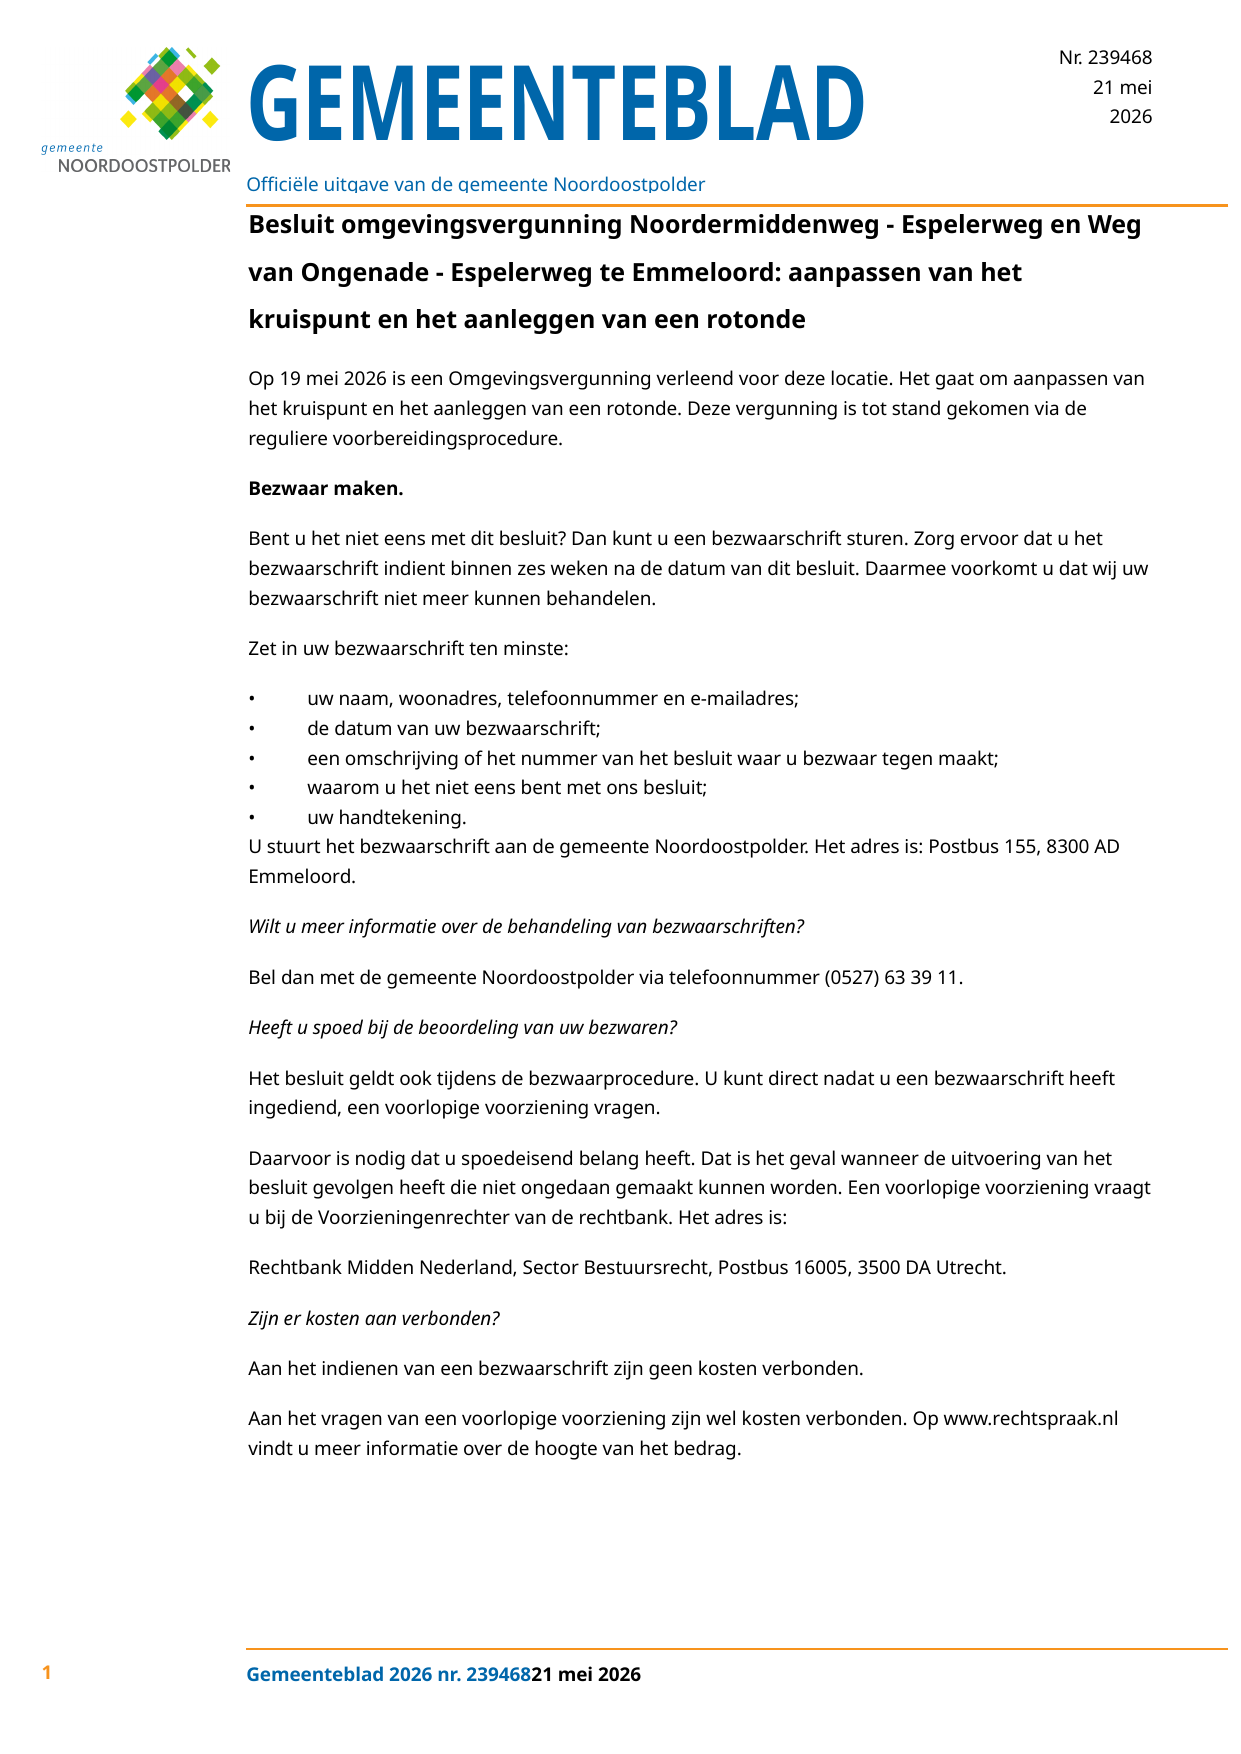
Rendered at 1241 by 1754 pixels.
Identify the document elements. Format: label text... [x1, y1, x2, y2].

text Wilt u meer informatie over de behandeling van bezwaarschriften? [248, 913, 1152, 939]
list uw naam, woonadres, telefoonnummer en e-mailadres; [248, 686, 1152, 711]
text Zijn er kosten aan verbonden? [248, 1305, 1152, 1330]
text Besluit omgevingsvergunning Noordermiddenweg - Espelerweg en Weg van Ongenade - Espelerweg te Emmeloord: aanpassen van het kruispunt en het aanleggen van een rotonde [248, 207, 1152, 336]
picture [41, 47, 231, 172]
list waarom u het niet eens bent met ons besluit; [248, 774, 1152, 800]
list de datum van uw bezwaarschrift; [248, 715, 1152, 741]
list uw handtekening. [248, 804, 1152, 829]
text Aan het indienen van een bezwaarschrift zijn geen kosten verbonden. [248, 1355, 1152, 1381]
text Zet in uw bezwaarschrift ten minste: [248, 635, 1152, 661]
text Aan het vragen van een voorlopige voorziening zijn wel kosten verbonden. Op www.rechtspraak.nl vindt u meer informatie over de hoogte van het bedrag. [248, 1406, 1152, 1461]
text Bezwaar maken. [248, 475, 1152, 501]
text Op 19 mei 2026 is een Omgevingsvergunning verleend voor deze locatie. Het gaat om aanpassen van het kruispunt en het aanleggen van een rotonde. Deze vergunning is tot stand gekomen via de reguliere voorbereidingsprocedure. [248, 366, 1152, 450]
text Heeft u spoed bij de beoordeling van uw bezwaren? [248, 1014, 1152, 1040]
list een omschrijving of het nummer van het besluit waar u bezwaar tegen maakt; [248, 745, 1152, 770]
text Bent u het niet eens met dit besluit? Dan kunt u een bezwaarschrift sturen. Zorg ervoor dat u het bezwaarschrift indient binnen zes weken na de datum van dit besluit. Daarmee voorkomt u dat wij uw bezwaarschrift niet meer kunnen behandelen. [248, 526, 1152, 610]
text U stuurt het bezwaarschrift aan de gemeente Noordoostpolder. Het adres is: Postbus 155, 8300 AD Emmeloord. [248, 833, 1152, 889]
text Bel dan met de gemeente Noordoostpolder via telefoonnummer (0527) 63 39 11. [248, 964, 1152, 989]
text Het besluit geldt ook tijdens de bezwaarprocedure. U kunt direct nadat u een bezwaarschrift heeft ingediend, een voorlopige voorziening vragen. [248, 1065, 1152, 1120]
text Daarvoor is nodig dat u spoedeisend belang heeft. Dat is het geval wanneer de uitvoering van het besluit gevolgen heeft die niet ongedaan gemaakt kunnen worden. Een voorlopige voorziening vraagt u bij de Voorzieningenrechter van de rechtbank. Het adres is: [248, 1145, 1152, 1229]
text Rechtbank Midden Nederland, Sector Bestuursrecht, Postbus 16005, 3500 DA Utrecht. [248, 1254, 1152, 1280]
